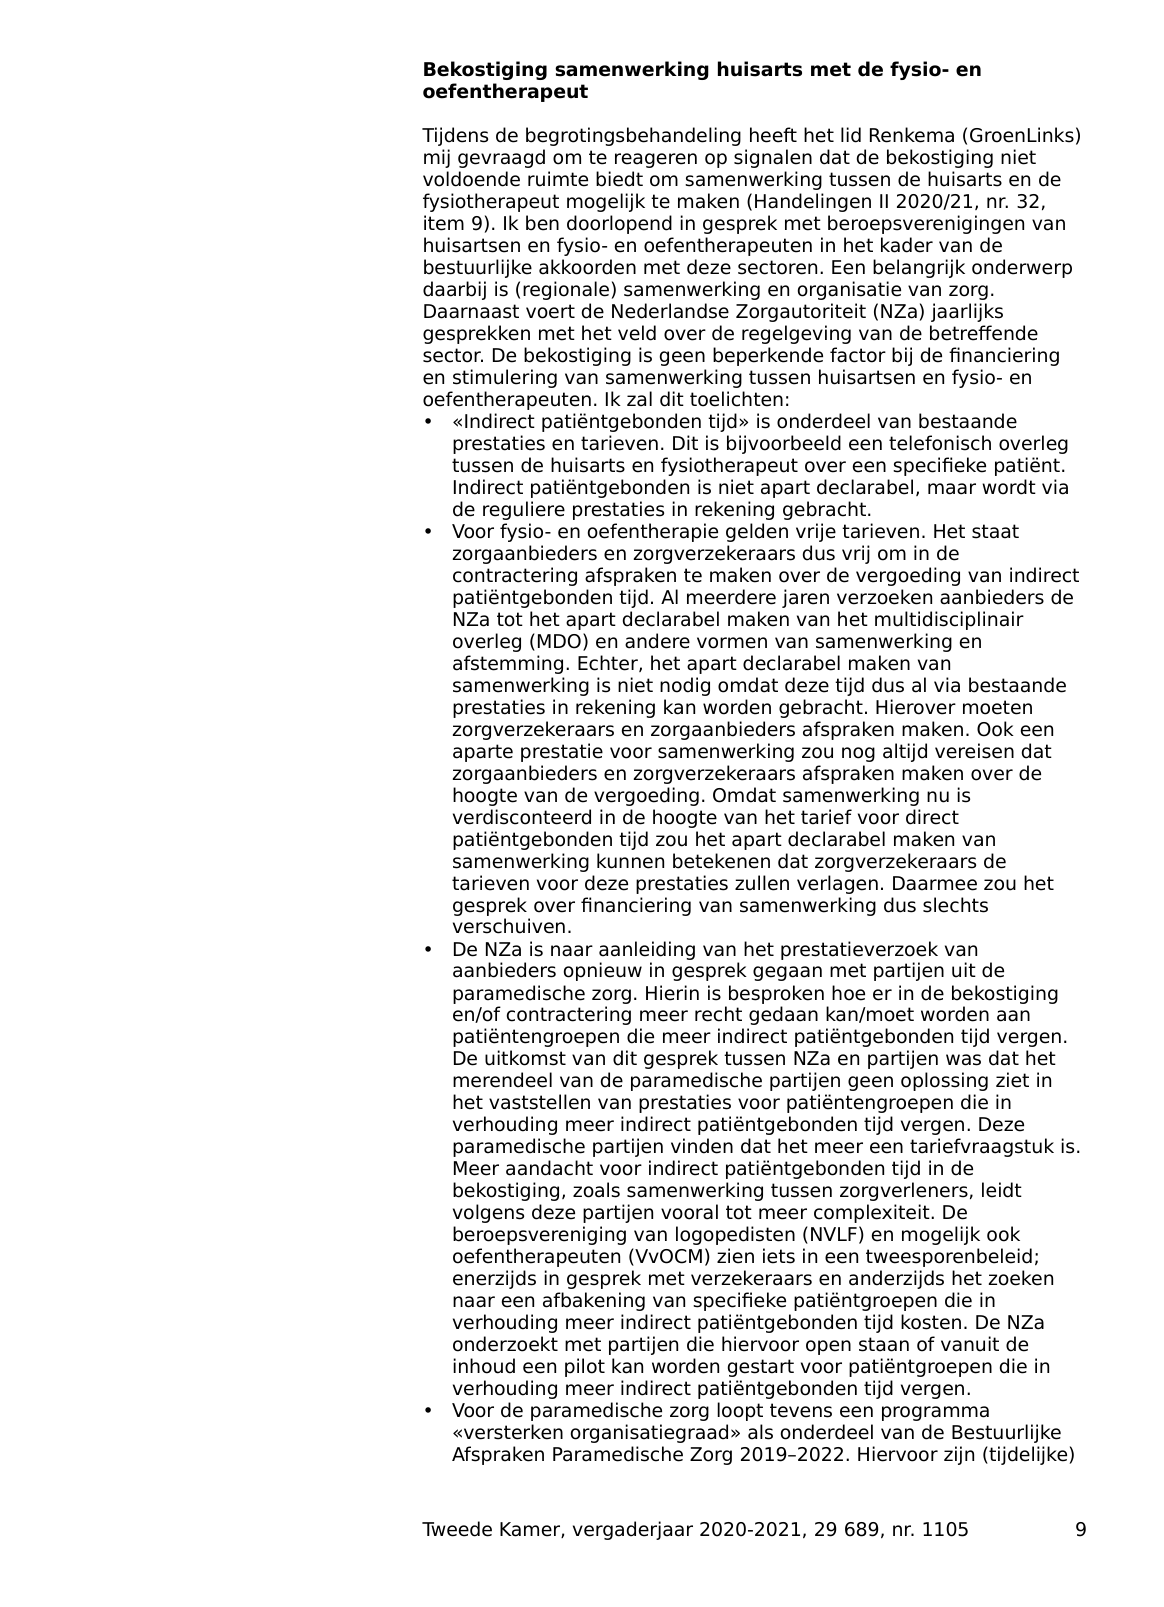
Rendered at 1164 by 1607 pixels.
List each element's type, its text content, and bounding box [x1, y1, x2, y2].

text • «Indirect patiëntgebonden tijd» is onderdeel van bestaande prestaties en tarieven. Dit is bijvoorbeeld een telefonisch overleg tussen de huisarts en fysiotherapeut over een specifieke patiënt. Indirect patiëntgebonden is niet apart declarabel, maar wordt via de reguliere prestaties in rekening gebracht. [422, 411, 1087, 521]
text • Voor de paramedische zorg loopt tevens een programma «versterken organisatiegraad» als onderdeel van de Bestuurlijke Afspraken Paramedische Zorg 2019–2022. Hiervoor zijn (tijdelijke) [422, 1400, 1087, 1466]
text • Voor fysio- en oefentherapie gelden vrije tarieven. Het staat zorgaanbieders en zorgverzekeraars dus vrij om in de contractering afspraken te maken over de vergoeding van indirect patiëntgebonden tijd. Al meerdere jaren verzoeken aanbieders de NZa tot het apart declarabel maken van het multidisciplinair overleg (MDO) en andere vormen van samenwerking en afstemming. Echter, het apart declarabel maken van samenwerking is niet nodig omdat deze tijd dus al via bestaande prestaties in rekening kan worden gebracht. Hierover moeten zorgverzekeraars en zorgaanbieders afspraken maken. Ook een aparte prestatie voor samenwerking zou nog altijd vereisen dat zorgaanbieders en zorgverzekeraars afspraken maken over de hoogte van de vergoeding. Omdat samenwerking nu is verdisconteerd in de hoogte van het tarief voor direct patiëntgebonden tijd zou het apart declarabel maken van samenwerking kunnen betekenen dat zorgverzekeraars de tarieven voor deze prestaties zullen verlagen. Daarmee zou het gesprek over financiering van samenwerking dus slechts verschuiven. [422, 521, 1087, 938]
text • De NZa is naar aanleiding van het prestatieverzoek van aanbieders opnieuw in gesprek gegaan met partijen uit de paramedische zorg. Hierin is besproken hoe er in de bekostiging en/of contractering meer recht gedaan kan/moet worden aan patiëntengroepen die meer indirect patiëntgebonden tijd vergen. De uitkomst van dit gesprek tussen NZa en partijen was dat het merendeel van de paramedische partijen geen oplossing ziet in het vaststellen van prestaties voor patiëntengroepen die in verhouding meer indirect patiëntgebonden tijd vergen. Deze paramedische partijen vinden dat het meer een tariefvraagstuk is. Meer aandacht voor indirect patiëntgebonden tijd in de bekostiging, zoals samenwerking tussen zorgverleners, leidt volgens deze partijen vooral tot meer complexiteit. De beroepsvereniging van logopedisten (NVLF) en mogelijk ook oefentherapeuten (VvOCM) zien iets in een tweesporenbeleid; enerzijds in gesprek met verzekeraars en anderzijds het zoeken naar een afbakening van specifieke patiëntgroepen die in verhouding meer indirect patiëntgebonden tijd kosten. De NZa onderzoekt met partijen die hiervoor open staan of vanuit de inhoud een pilot kan worden gestart voor patiëntgroepen die in verhouding meer indirect patiëntgebonden tijd vergen. [422, 938, 1087, 1400]
text Tijdens de begrotingsbehandeling heeft het lid Renkema (GroenLinks) mij gevraagd om te reageren op signalen dat de bekostiging niet voldoende ruimte biedt om samenwerking tussen de huisarts en de fysiotherapeut mogelijk te maken (Handelingen II 2020/21, nr. 32, item 9). Ik ben doorlopend in gesprek met beroepsverenigingen van huisartsen en fysio- en oefentherapeuten in het kader van de bestuurlijke akkoorden met deze sectoren. Een belangrijk onderwerp daarbij is (regionale) samenwerking en organisatie van zorg. Daarnaast voert de Nederlandse Zorgautoriteit (NZa) jaarlijks gesprekken met het veld over de regelgeving van de betreffende sector. De bekostiging is geen beperkende factor bij de financiering en stimulering van samenwerking tussen huisartsen en fysio- en oefentherapeuten. Ik zal dit toelichten: [422, 125, 1087, 411]
subtitle Bekostiging samenwerking huisarts met de fysio- en oefentherapeut [422, 59, 1087, 103]
